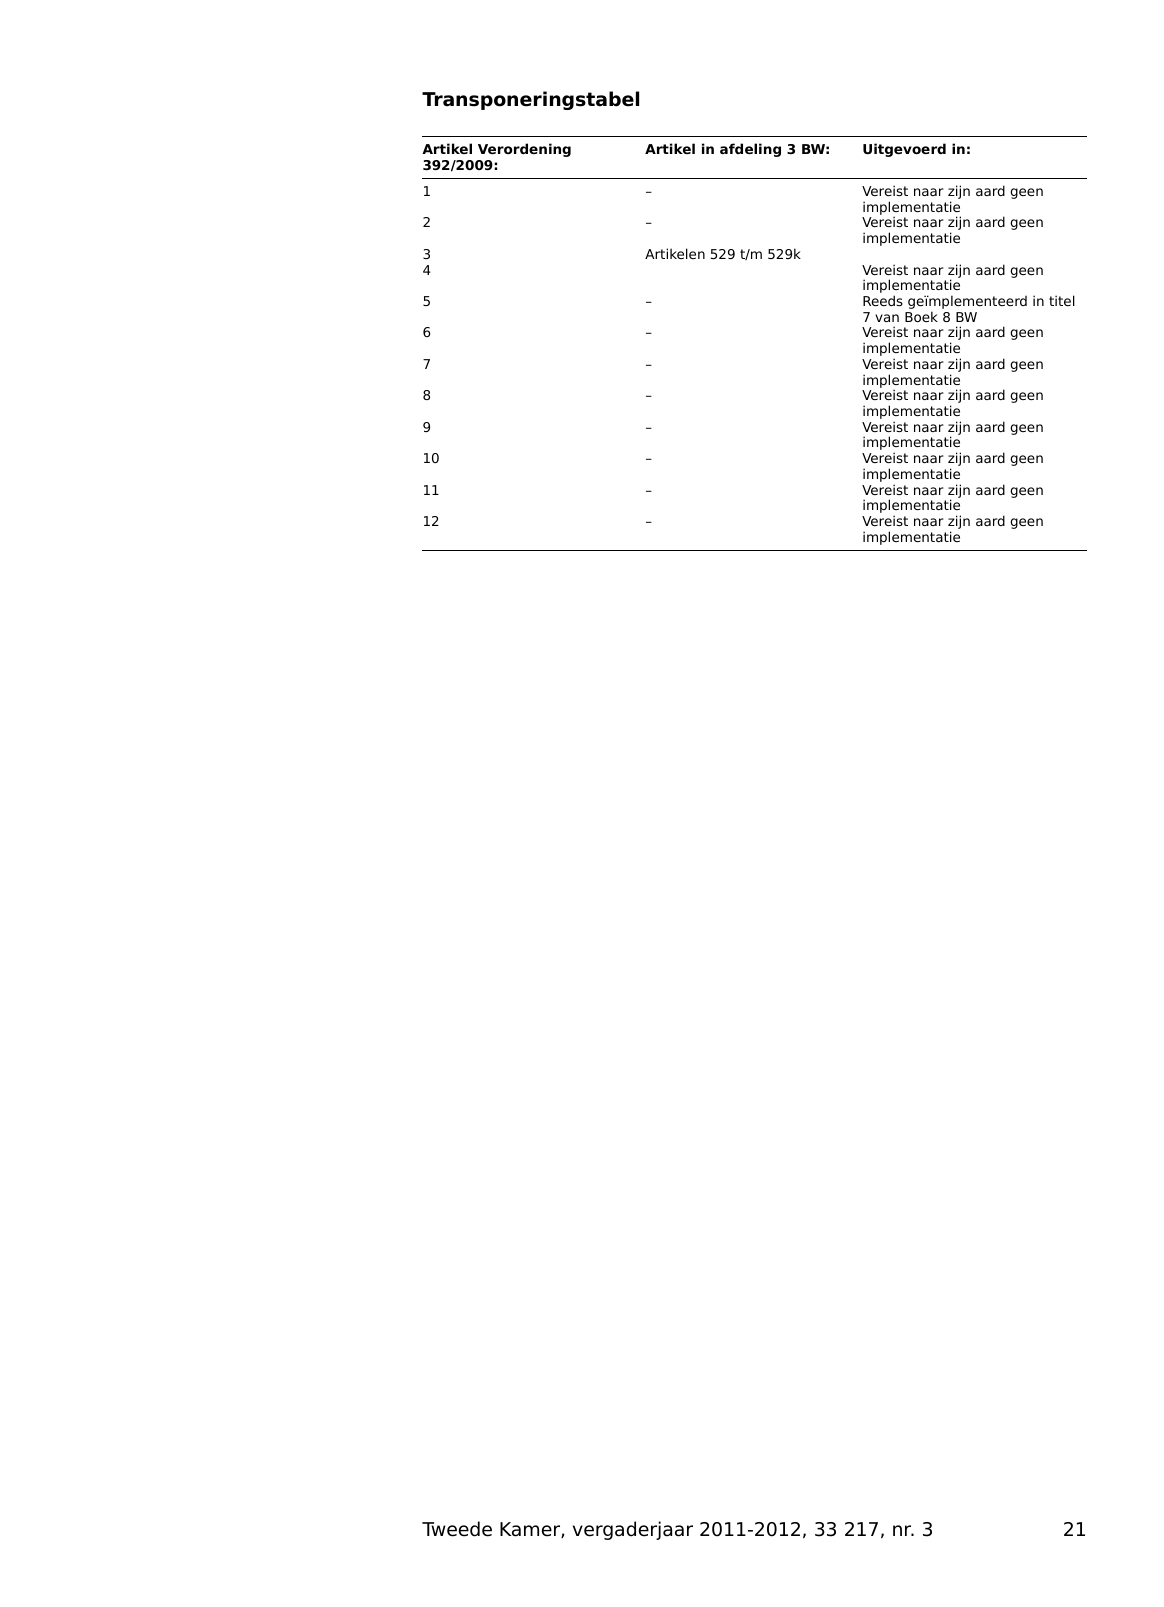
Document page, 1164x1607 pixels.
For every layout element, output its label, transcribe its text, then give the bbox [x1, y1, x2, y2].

table_cell – [639, 388, 856, 419]
table_cell – [639, 451, 856, 482]
table_cell Vereist naar zijn aard geen implementatie [856, 179, 1087, 215]
table_cell – [639, 215, 856, 247]
table_cell Vereist naar zijn aard geen implementatie [856, 325, 1087, 357]
table_cell 5 [422, 294, 639, 325]
table_cell – [639, 514, 856, 550]
table_cell 4 [422, 262, 639, 294]
table_cell 1 [422, 179, 639, 215]
table_cell – [639, 325, 856, 357]
table_cell [856, 247, 1087, 262]
table_cell Artikelen 529 t/m 529k [639, 247, 856, 262]
table_header Artikel Verordening 392/2009: [422, 137, 639, 178]
table_cell – [639, 179, 856, 215]
table_header Artikel in afdeling 3 BW: [639, 137, 856, 178]
table_cell Reeds geïmplementeerd in titel 7 van Boek 8 BW [856, 294, 1087, 325]
table_cell – [639, 294, 856, 325]
table_cell Vereist naar zijn aard geen implementatie [856, 483, 1087, 514]
table_cell 6 [422, 325, 639, 357]
table_cell 3 [422, 247, 639, 262]
table_cell Vereist naar zijn aard geen implementatie [856, 215, 1087, 247]
table_cell – [639, 420, 856, 451]
table_cell Vereist naar zijn aard geen implementatie [856, 420, 1087, 451]
table_cell 10 [422, 451, 639, 482]
table_header Uitgevoerd in: [856, 137, 1087, 178]
table_cell Vereist naar zijn aard geen implementatie [856, 451, 1087, 482]
table_cell 11 [422, 483, 639, 514]
table_cell 8 [422, 388, 639, 419]
table_cell 9 [422, 420, 639, 451]
table_cell – [639, 483, 856, 514]
table_cell Vereist naar zijn aard geen implementatie [856, 357, 1087, 388]
subtitle Transponeringstabel [77, 89, 1087, 111]
table_cell [639, 262, 856, 294]
table_cell 2 [422, 215, 639, 247]
table_cell – [639, 357, 856, 388]
table_cell Vereist naar zijn aard geen implementatie [856, 514, 1087, 550]
table_cell 7 [422, 357, 639, 388]
table_cell 12 [422, 514, 639, 550]
table_cell Vereist naar zijn aard geen implementatie [856, 262, 1087, 294]
table_cell Vereist naar zijn aard geen implementatie [856, 388, 1087, 419]
